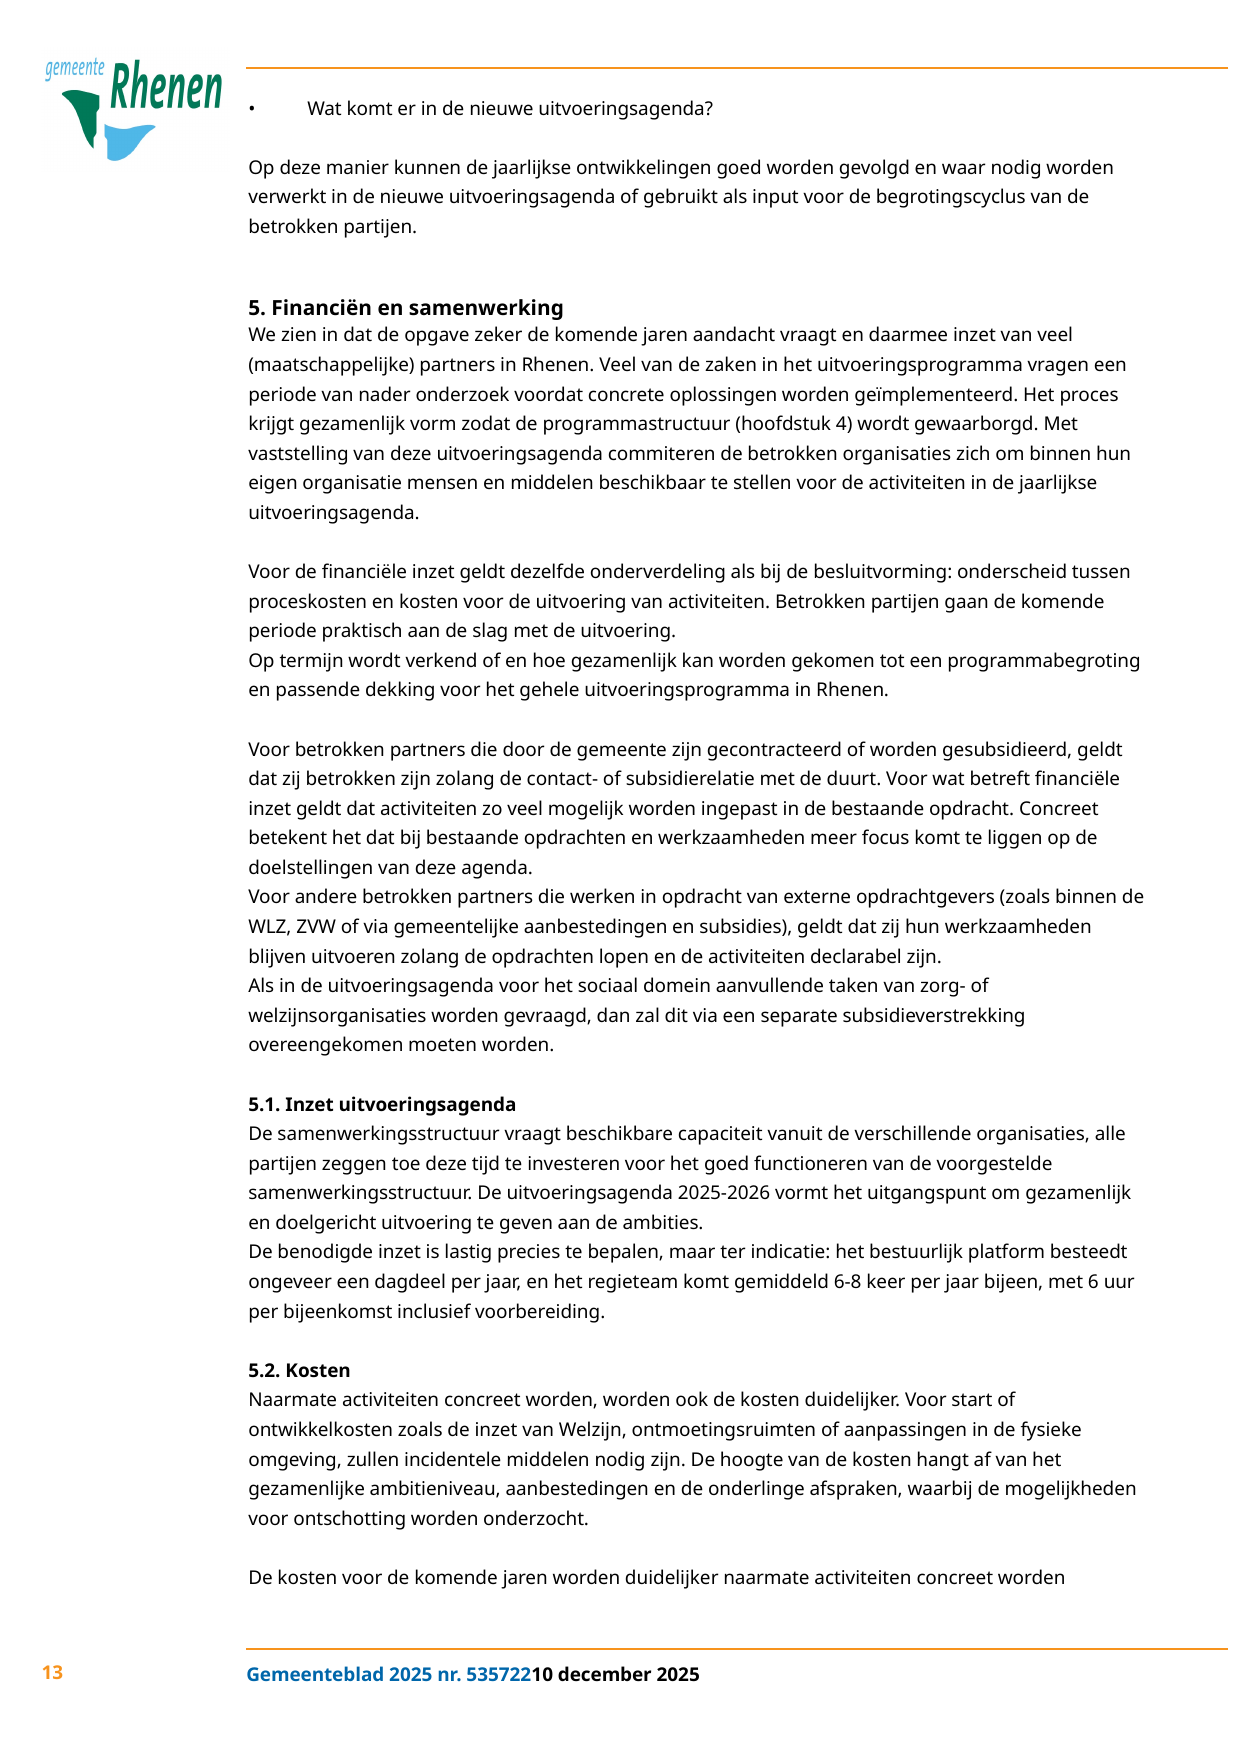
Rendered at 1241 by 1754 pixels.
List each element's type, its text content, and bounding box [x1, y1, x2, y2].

text Naarmate activiteiten concreet worden, worden ook de kosten duidelijker. Voor start of ontwikkelkosten zoals de inzet van Welzijn, ontmoetingsruimten of aanpassingen in de fysieke omgeving, zullen incidentele middelen nodig zijn. De hoogte van de kosten hangt af van het gezamenlijke ambitieniveau, aanbestedingen en de onderlinge afspraken, waarbij de mogelijkheden voor ontschotting worden onderzocht. [248, 1387, 1152, 1531]
text De samenwerkingsstructuur vraagt beschikbare capaciteit vanuit de verschillende organisaties, alle partijen zeggen toe deze tijd te investeren voor het goed functioneren van de voorgestelde samenwerkingsstructuur. De uitvoeringsagenda 2025-2026 vormt het uitgangspunt om gezamenlijk en doelgericht uitvoering te geven aan de ambities. [248, 1120, 1152, 1235]
text 5.2. Kosten [248, 1357, 1152, 1383]
picture [41, 47, 231, 172]
text De kosten voor de komende jaren worden duidelijker naarmate activiteiten concreet worden [248, 1564, 1152, 1590]
text De benodigde inzet is lastig precies te bepalen, maar ter indicatie: het bestuurlijk platform besteedt ongeveer een dagdeel per jaar, en het regieteam komt gemiddeld 6-8 keer per jaar bijeen, met 6 uur per bijeenkomst inclusief voorbereiding. [248, 1239, 1152, 1323]
text Als in de uitvoeringsagenda voor het sociaal domein aanvullende taken van zorg- of welzijnsorganisaties worden gevraagd, dan zal dit via een separate subsidieverstrekking overeengekomen moeten worden. [248, 972, 1152, 1057]
text Voor andere betrokken partners die werken in opdracht van externe opdrachtgevers (zoals binnen de WLZ, ZVW of via gemeentelijke aanbestedingen en subsidies), geldt dat zij hun werkzaamheden blijven uitvoeren zolang de opdrachten lopen en de activiteiten declarabel zijn. [248, 884, 1152, 968]
list Wat komt er in de nieuwe uitvoeringsagenda? [248, 95, 1152, 121]
text 5. Financiën en samenwerking [248, 293, 1152, 322]
text Op termijn wordt verkend of en hoe gezamenlijk kan worden gekomen tot een programmabegroting en passende dekking voor het gehele uitvoeringsprogramma in Rhenen. [248, 647, 1152, 702]
text Voor de financiële inzet geldt dezelfde onderverdeling als bij de besluitvorming: onderscheid tussen proceskosten en kosten voor de uitvoering van activiteiten. Betrokken partijen gaan de komende periode praktisch aan de slag met de uitvoering. [248, 558, 1152, 643]
text Op deze manier kunnen de jaarlijkse ontwikkelingen goed worden gevolgd en waar nodig worden verwerkt in de nieuwe uitvoeringsagenda of gebruikt als input voor de begrotingscyclus van de betrokken partijen. [248, 154, 1152, 239]
text We zien in dat de opgave zeker de komende jaren aandacht vraagt en daarmee inzet van veel (maatschappelijke) partners in Rhenen. Veel van de zaken in het uitvoeringsprogramma vragen een periode van nader onderzoek voordat concrete oplossingen worden geïmplementeerd. Het proces krijgt gezamenlijk vorm zodat de programmastructuur (hoofdstuk 4) wordt gewaarborgd. Met vaststelling van deze uitvoeringsagenda commiteren de betrokken organisaties zich om binnen hun eigen organisatie mensen en middelen beschikbaar te stellen voor de activiteiten in de jaarlijkse uitvoeringsagenda. [248, 322, 1152, 525]
text 5.1. Inzet uitvoeringsagenda [248, 1091, 1152, 1116]
text Voor betrokken partners die door de gemeente zijn gecontracteerd of worden gesubsidieerd, geldt dat zij betrokken zijn zolang de contact- of subsidierelatie met de duurt. Voor wat betreft financiële inzet geldt dat activiteiten zo veel mogelijk worden ingepast in de bestaande opdracht. Concreet betekent het dat bij bestaande opdrachten en werkzaamheden meer focus komt te liggen op de doelstellingen van deze agenda. [248, 736, 1152, 880]
